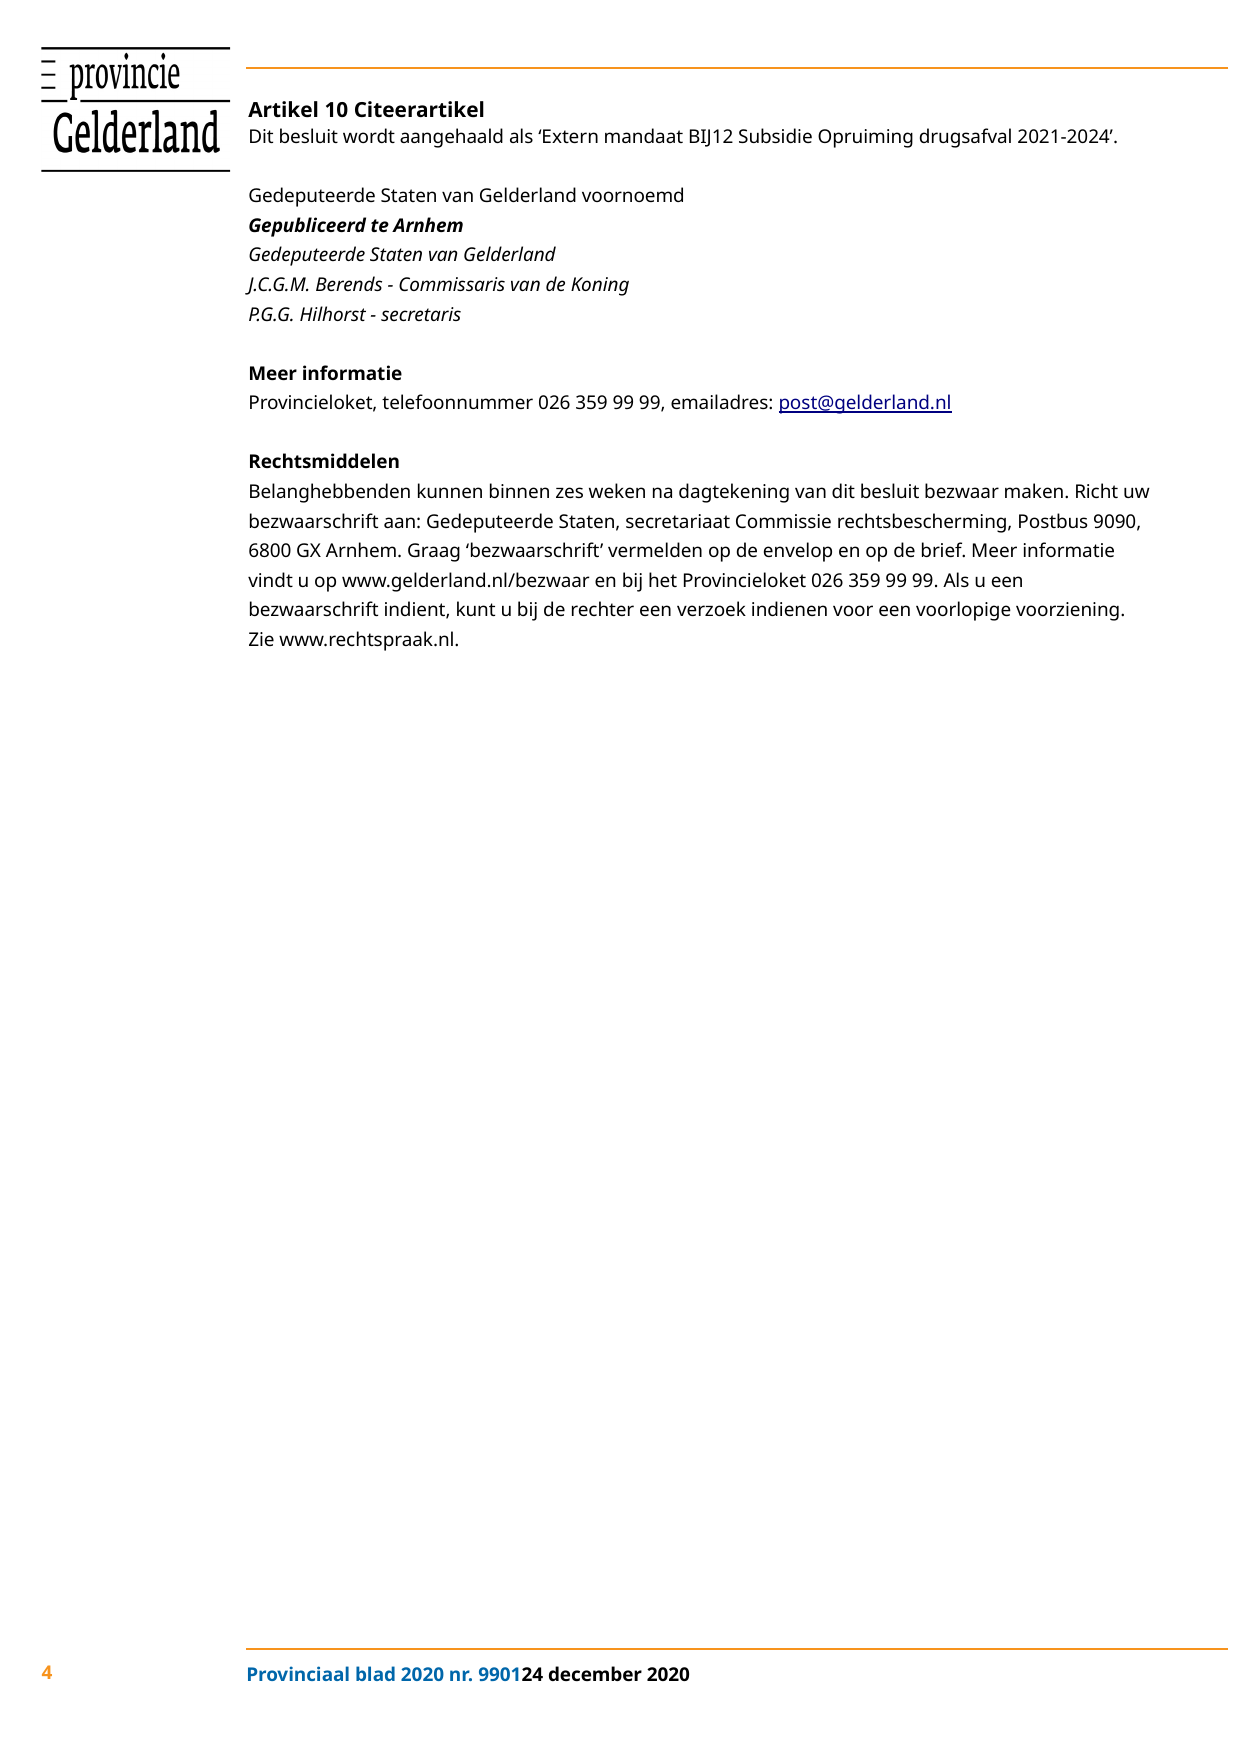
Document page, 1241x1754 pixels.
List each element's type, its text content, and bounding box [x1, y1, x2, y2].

picture [41, 47, 231, 172]
text J.C.G.M. Berends - Commissaris van de Koning [248, 271, 1152, 297]
text Rechtsmiddelen [248, 449, 1152, 474]
text Provincieloket, telefoonnummer 026 359 99 99, emailadres: post@gelderland.nl [248, 389, 1152, 415]
text Gepubliceerd te Arnhem [248, 212, 1152, 238]
text Gedeputeerde Staten van Gelderland voornoemd [248, 182, 1152, 208]
text Artikel 10 Citeerartikel [248, 95, 1152, 123]
text Belanghebbenden kunnen binnen zes weken na dagtekening van dit besluit bezwaar maken. Richt uw bezwaarschrift aan: Gedeputeerde Staten, secretariaat Commissie rechtsbescherming, Postbus 9090, 6800 GX Arnhem. Graag ‘bezwaarschrift’ vermelden op de envelop en op de brief. Meer informatie vindt u op www.gelderland.nl/bezwaar en bij het Provincieloket 026 359 99 99. Als u een bezwaarschrift indient, kunt u bij de rechter een verzoek indienen voor een voorlopige voorziening. Zie www.rechtspraak.nl. [248, 478, 1152, 652]
text Meer informatie [248, 360, 1152, 386]
text Dit besluit wordt aangehaald als ‘Extern mandaat BIJ12 Subsidie Opruiming drugsafval 2021-2024’. [248, 123, 1152, 149]
text Gedeputeerde Staten van Gelderland [248, 242, 1152, 267]
text P.G.G. Hilhorst - secretaris [248, 301, 1152, 326]
